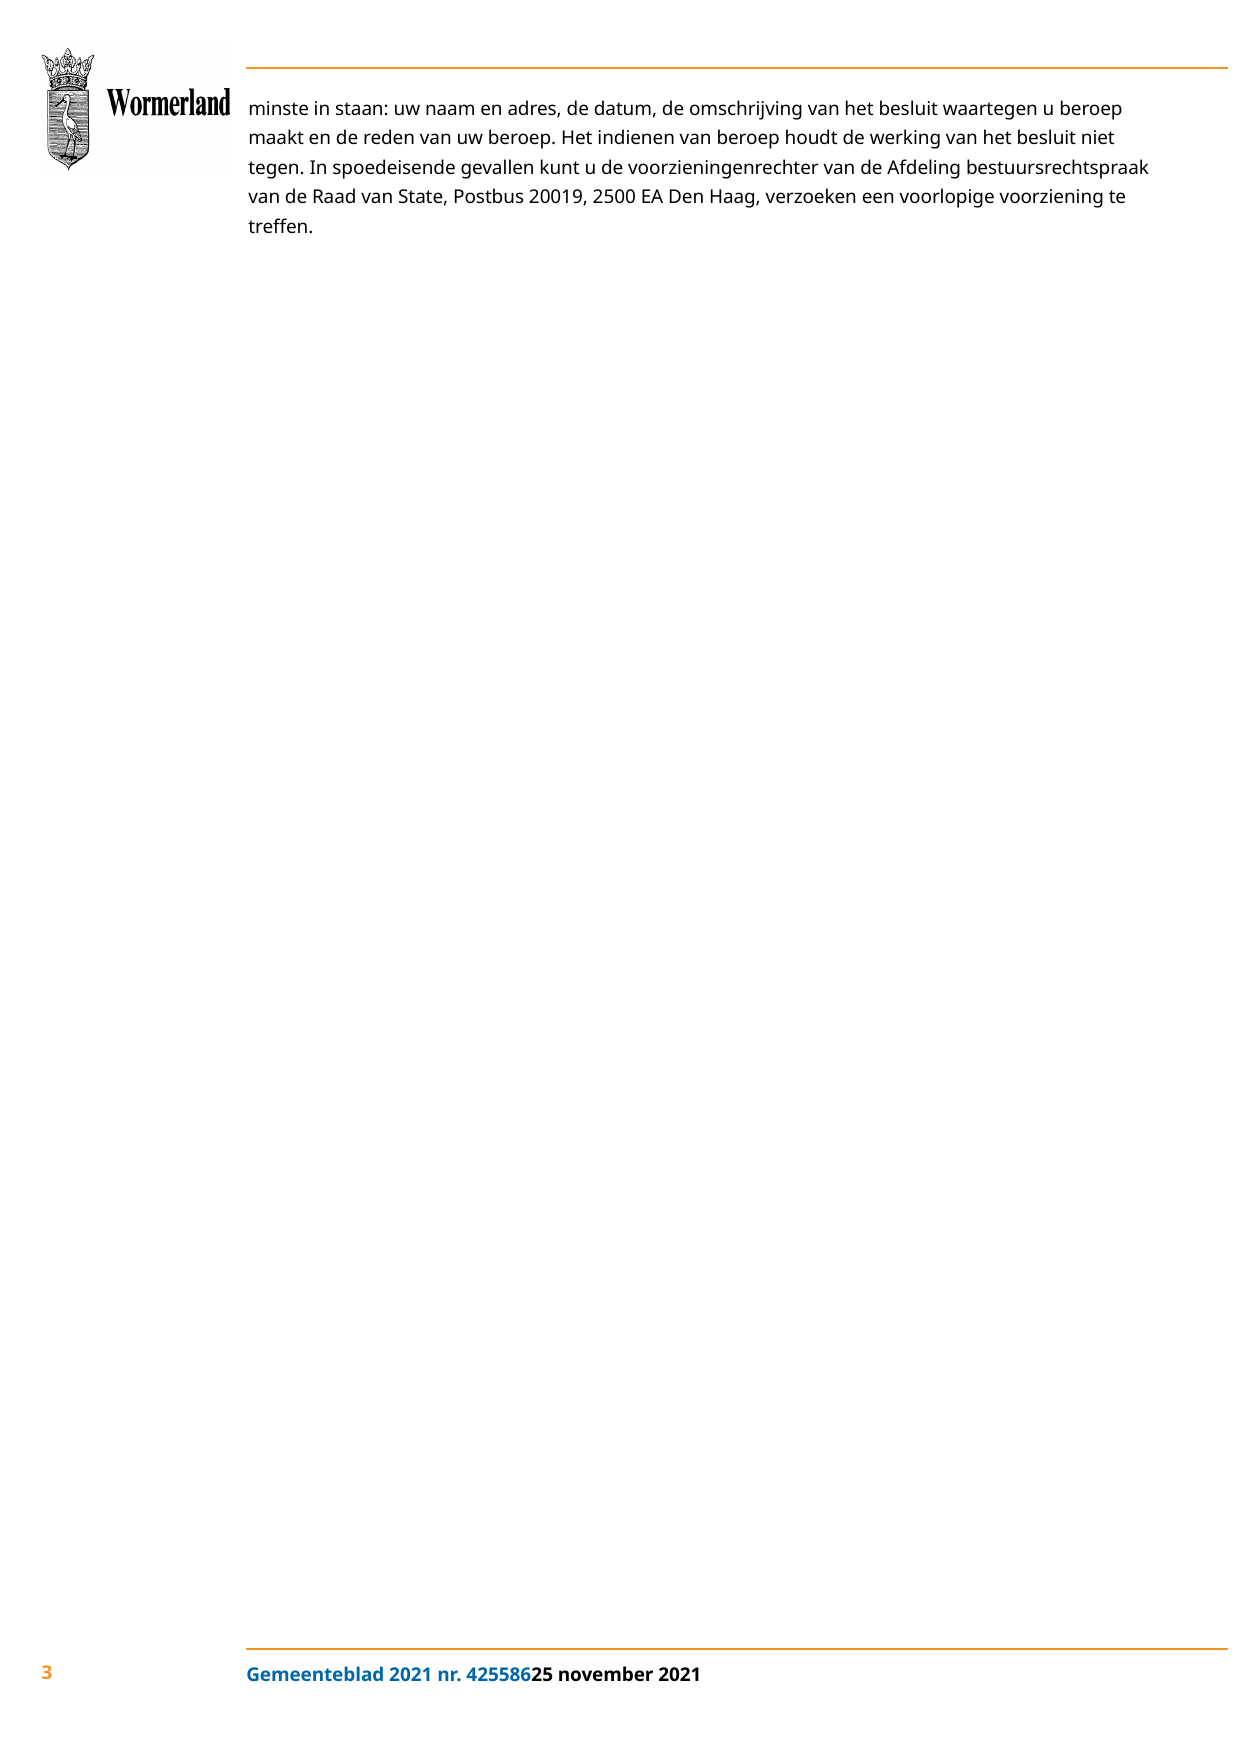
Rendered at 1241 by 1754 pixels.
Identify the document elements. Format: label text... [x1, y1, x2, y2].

text minste in staan: uw naam en adres, de datum, de omschrijving van het besluit waartegen u beroep maakt en de reden van uw beroep. Het indienen van beroep houdt de werking van het besluit niet tegen. In spoedeisende gevallen kunt u de voorzieningenrechter van de Afdeling bestuursrechtspraak van de Raad van State, Postbus 20019, 2500 EA Den Haag, verzoeken een voorlopige voorziening te treffen. [248, 95, 1152, 239]
picture [41, 47, 231, 172]
